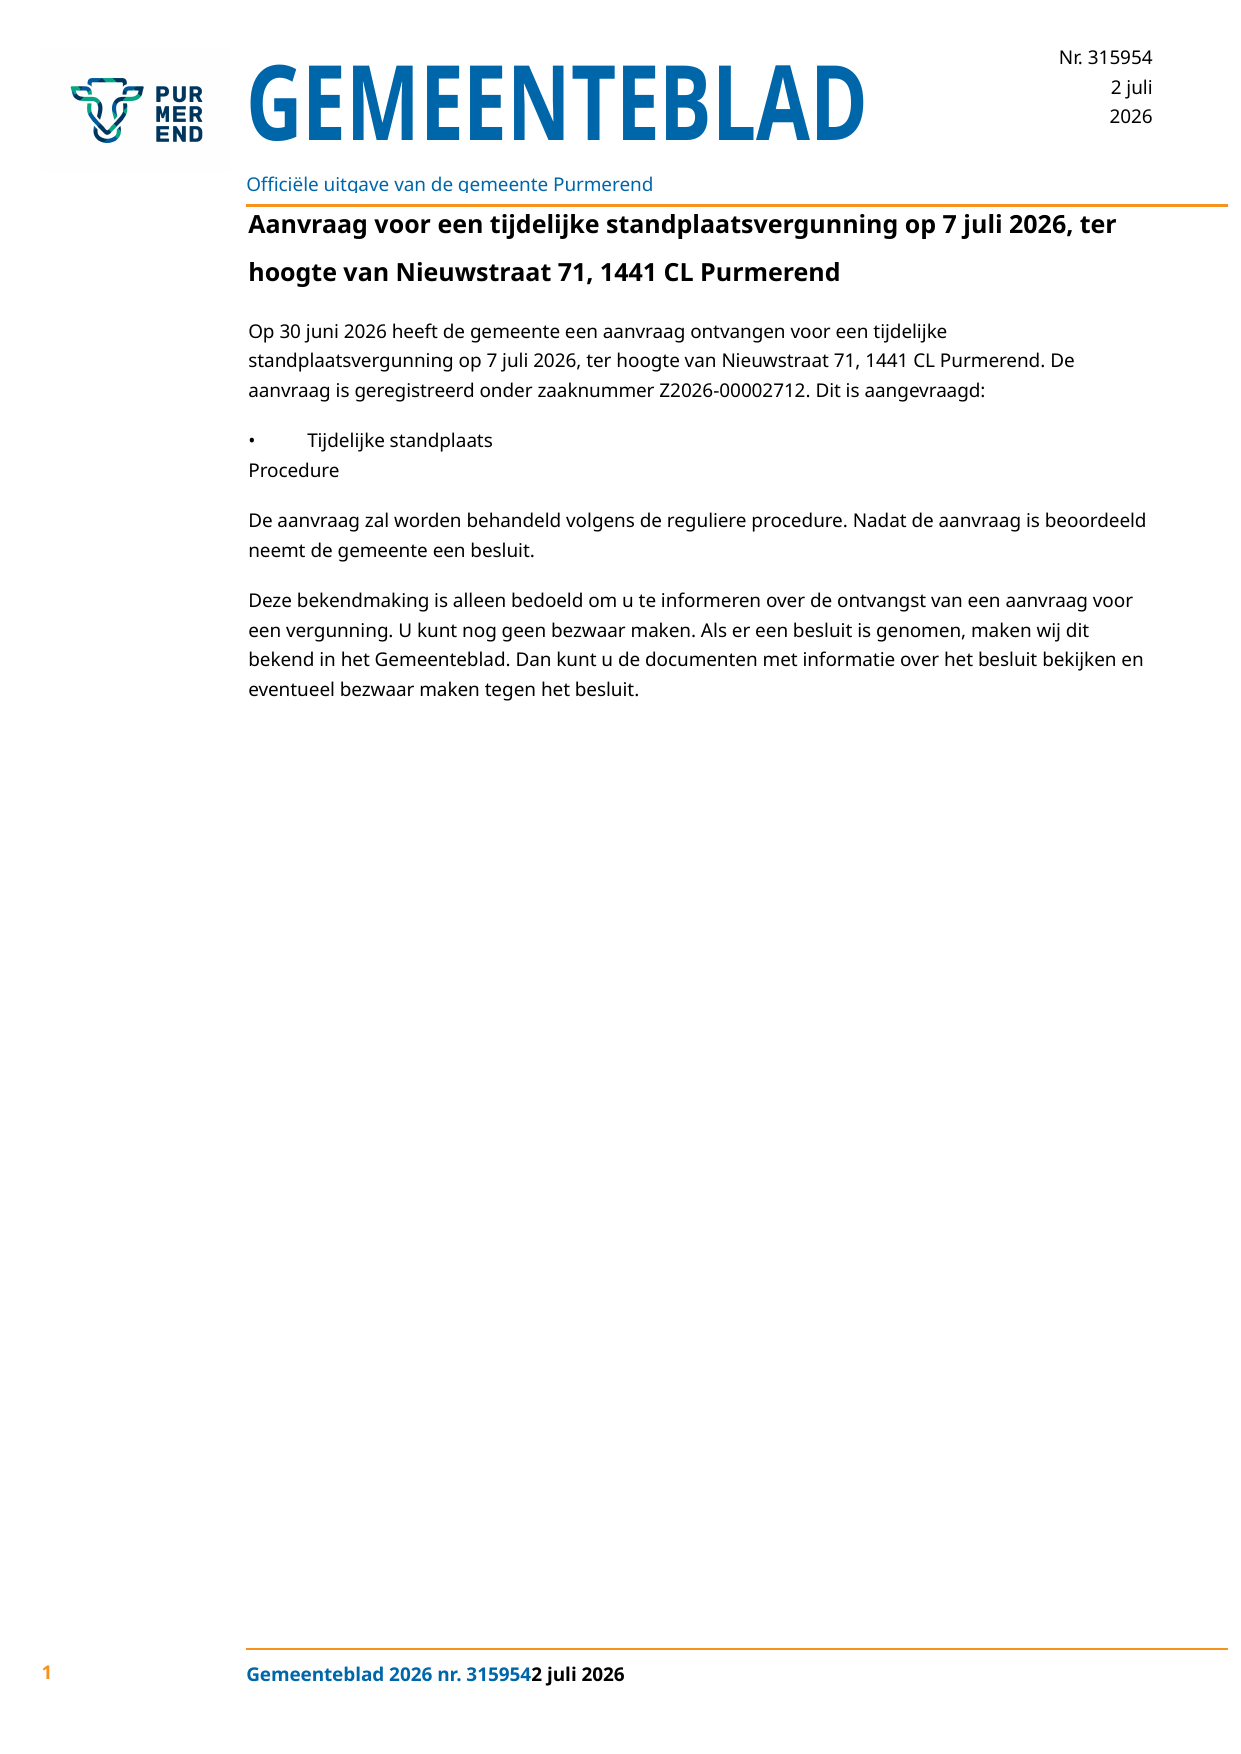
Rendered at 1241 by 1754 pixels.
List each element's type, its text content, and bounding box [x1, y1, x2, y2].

text Deze bekendmaking is alleen bedoeld om u te informeren over de ontvangst van een aanvraag voor een vergunning. U kunt nog geen bezwaar maken. Als er een besluit is genomen, maken wij dit bekend in het Gemeenteblad. Dan kunt u de documenten met informatie over het besluit bekijken en eventueel bezwaar maken tegen het besluit. [248, 587, 1152, 702]
text De aanvraag zal worden behandeld volgens de reguliere procedure. Nadat de aanvraag is beoordeeld neemt de gemeente een besluit. [248, 507, 1152, 563]
text Op 30 juni 2026 heeft de gemeente een aanvraag ontvangen voor een tijdelijke standplaatsvergunning op 7 juli 2026, ter hoogte van Nieuwstraat 71, 1441 CL Purmerend. De aanvraag is geregistreerd onder zaaknummer Z2026-00002712. Dit is aangevraagd: [248, 318, 1152, 403]
text Aanvraag voor een tijdelijke standplaatsvergunning op 7 juli 2026, ter hoogte van Nieuwstraat 71, 1441 CL Purmerend [248, 207, 1152, 288]
text Procedure [248, 457, 1152, 483]
list Tijdelijke standplaats [248, 427, 1152, 453]
picture [41, 47, 231, 172]
